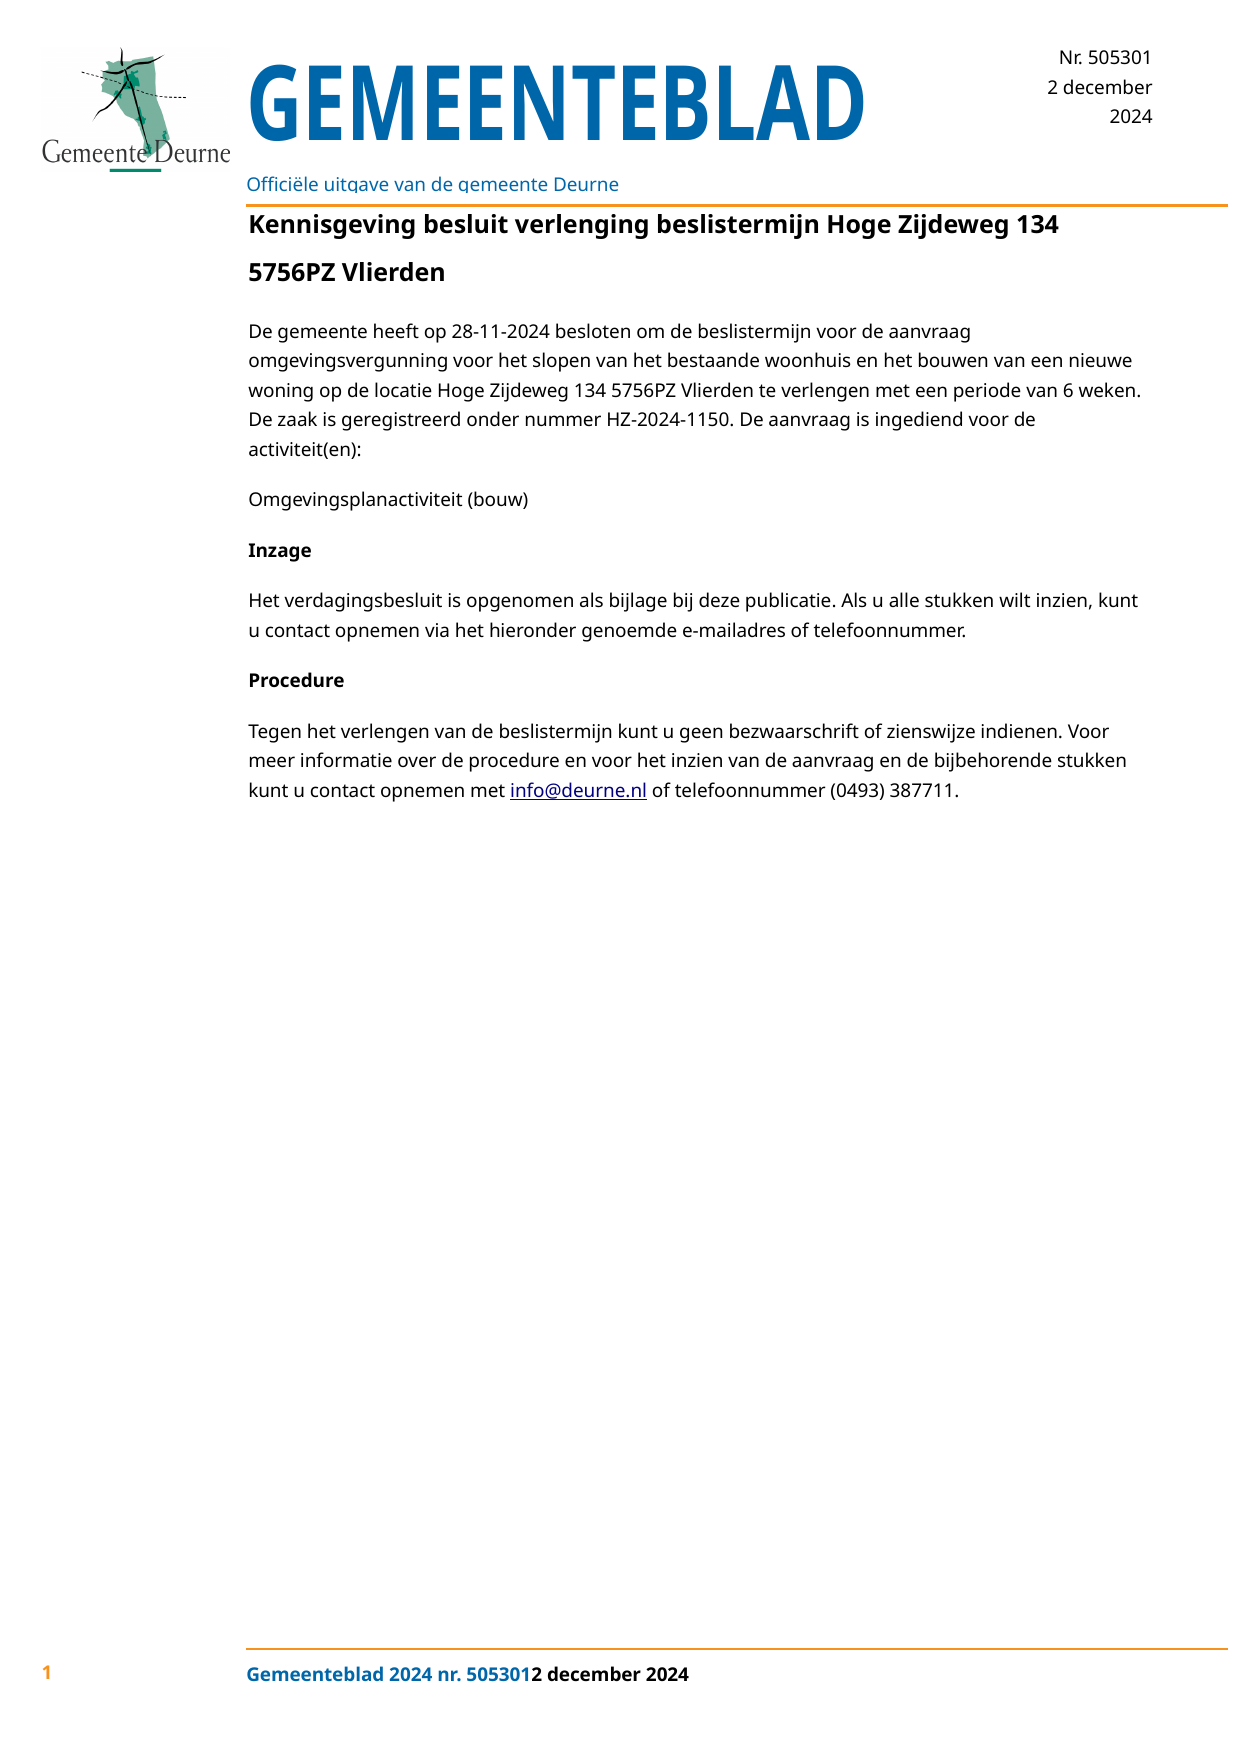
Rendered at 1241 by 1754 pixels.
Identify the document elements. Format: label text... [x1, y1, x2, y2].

text Het verdagingsbesluit is opgenomen als bijlage bij deze publicatie. Als u alle stukken wilt inzien, kunt u contact opnemen via het hieronder genoemde e-mailadres of telefoonnummer. [248, 587, 1152, 643]
text Tegen het verlengen van de beslistermijn kunt u geen bezwaarschrift of zienswijze indienen. Voor meer informatie over de procedure en voor het inzien van de aanvraag en de bijbehorende stukken kunt u contact opnemen met info@deurne.nl of telefoonnummer (0493) 387711. [248, 718, 1152, 803]
text Procedure [248, 667, 1152, 693]
text Omgevingsplanactiviteit (bouw) [248, 487, 1152, 512]
text De gemeente heeft op 28-11-2024 besloten om de beslistermijn voor de aanvraag omgevingsvergunning voor het slopen van het bestaande woonhuis en het bouwen van een nieuwe woning op de locatie Hoge Zijdeweg 134 5756PZ Vlierden te verlengen met een periode van 6 weken. De zaak is geregistreerd onder nummer HZ-2024-1150. De aanvraag is ingediend voor de activiteit(en): [248, 318, 1152, 462]
picture [41, 47, 231, 172]
text Inzage [248, 537, 1152, 563]
text Kennisgeving besluit verlenging beslistermijn Hoge Zijdeweg 134 5756PZ Vlierden [248, 207, 1152, 288]
